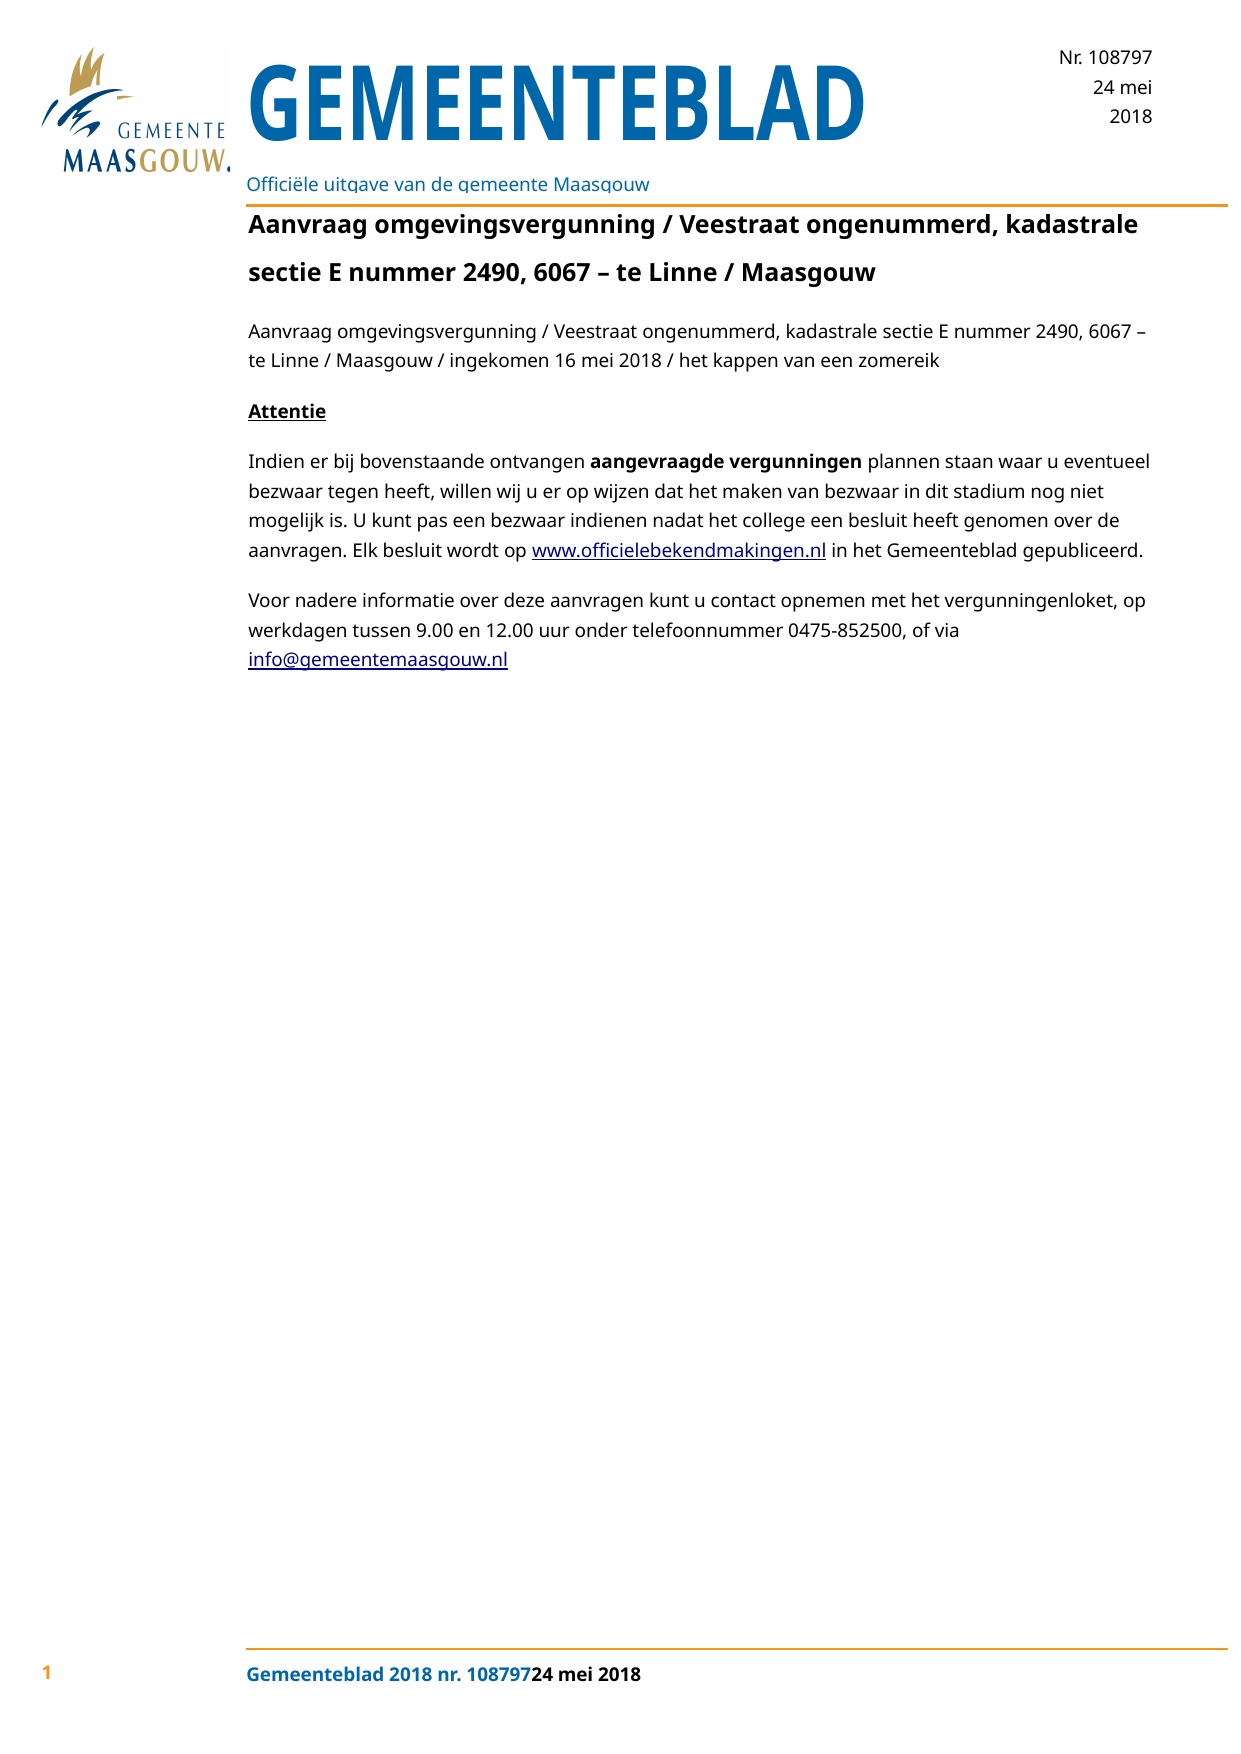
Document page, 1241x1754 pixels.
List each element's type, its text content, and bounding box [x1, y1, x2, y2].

text Attentie [248, 398, 1152, 424]
text Aanvraag omgevingsvergunning / Veestraat ongenummerd, kadastrale sectie E nummer 2490, 6067 – te Linne / Maasgouw [248, 207, 1152, 288]
picture [41, 47, 231, 172]
text Voor nadere informatie over deze aanvragen kunt u contact opnemen met het vergunningenloket, op werkdagen tussen 9.00 en 12.00 uur onder telefoonnummer 0475-852500, of via info@gemeentemaasgouw.nl [248, 587, 1152, 672]
text Indien er bij bovenstaande ontvangen aangevraagde vergunningen plannen staan waar u eventueel bezwaar tegen heeft, willen wij u er op wijzen dat het maken van bezwaar in dit stadium nog niet mogelijk is. U kunt pas een bezwaar indienen nadat het college een besluit heeft genomen over de aanvragen. Elk besluit wordt op www.officielebekendmakingen.nl in het Gemeenteblad gepubliceerd. [248, 448, 1152, 563]
text Aanvraag omgevingsvergunning / Veestraat ongenummerd, kadastrale sectie E nummer 2490, 6067 – te Linne / Maasgouw / ingekomen 16 mei 2018 / het kappen van een zomereik [248, 318, 1152, 373]
